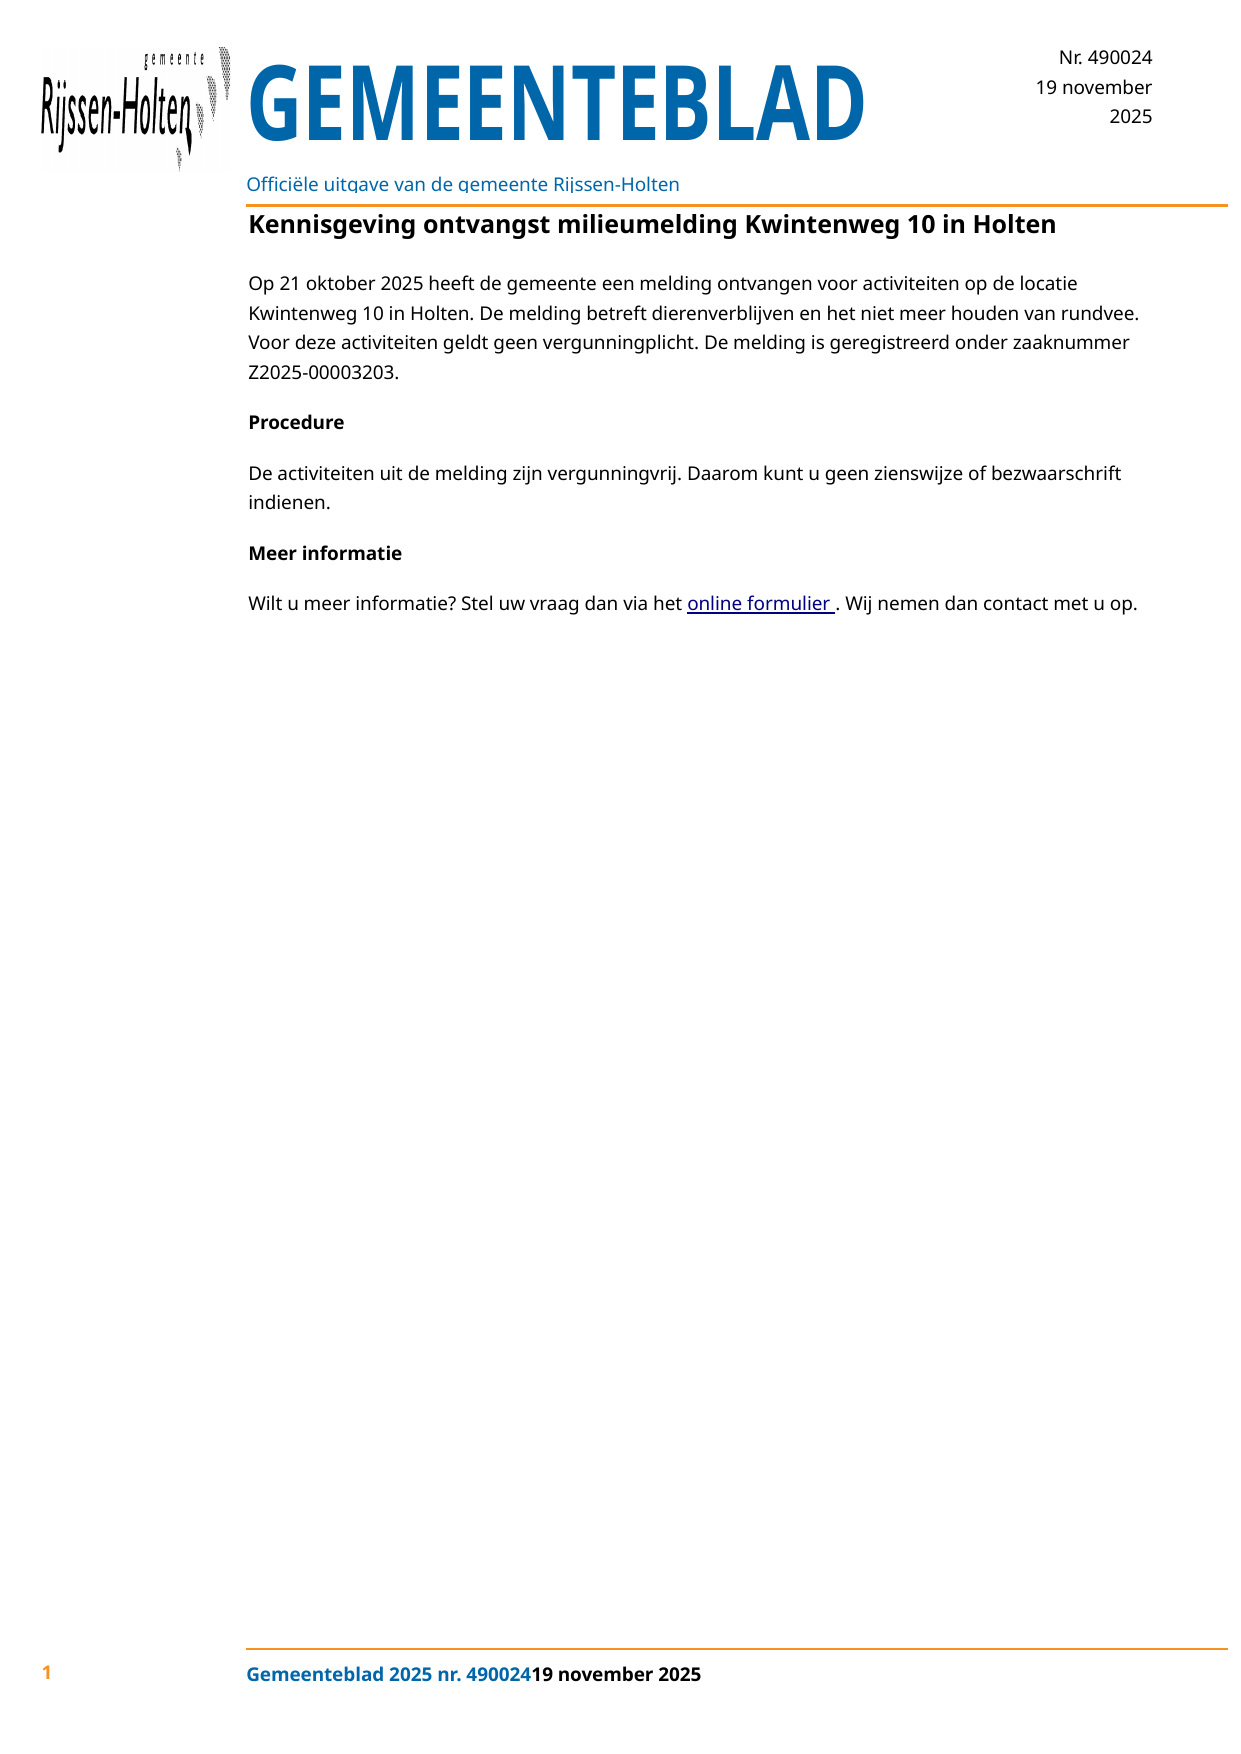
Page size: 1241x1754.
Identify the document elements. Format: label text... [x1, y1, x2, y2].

text Kennisgeving ontvangst milieumelding Kwintenweg 10 in Holten [248, 207, 1152, 241]
text Wilt u meer informatie? Stel uw vraag dan via het online formulier . Wij nemen dan contact met u op. [248, 590, 1152, 616]
text De activiteiten uit de melding zijn vergunningvrij. Daarom kunt u geen zienswijze of bezwaarschrift indienen. [248, 460, 1152, 515]
text Op 21 oktober 2025 heeft de gemeente een melding ontvangen voor activiteiten op de locatie Kwintenweg 10 in Holten. De melding betreft dierenverblijven en het niet meer houden van rundvee. Voor deze activiteiten geldt geen vergunningplicht. De melding is geregistreerd onder zaaknummer Z2025-00003203. [248, 270, 1152, 385]
text Procedure [248, 409, 1152, 435]
picture [41, 47, 231, 172]
text Meer informatie [248, 540, 1152, 566]
